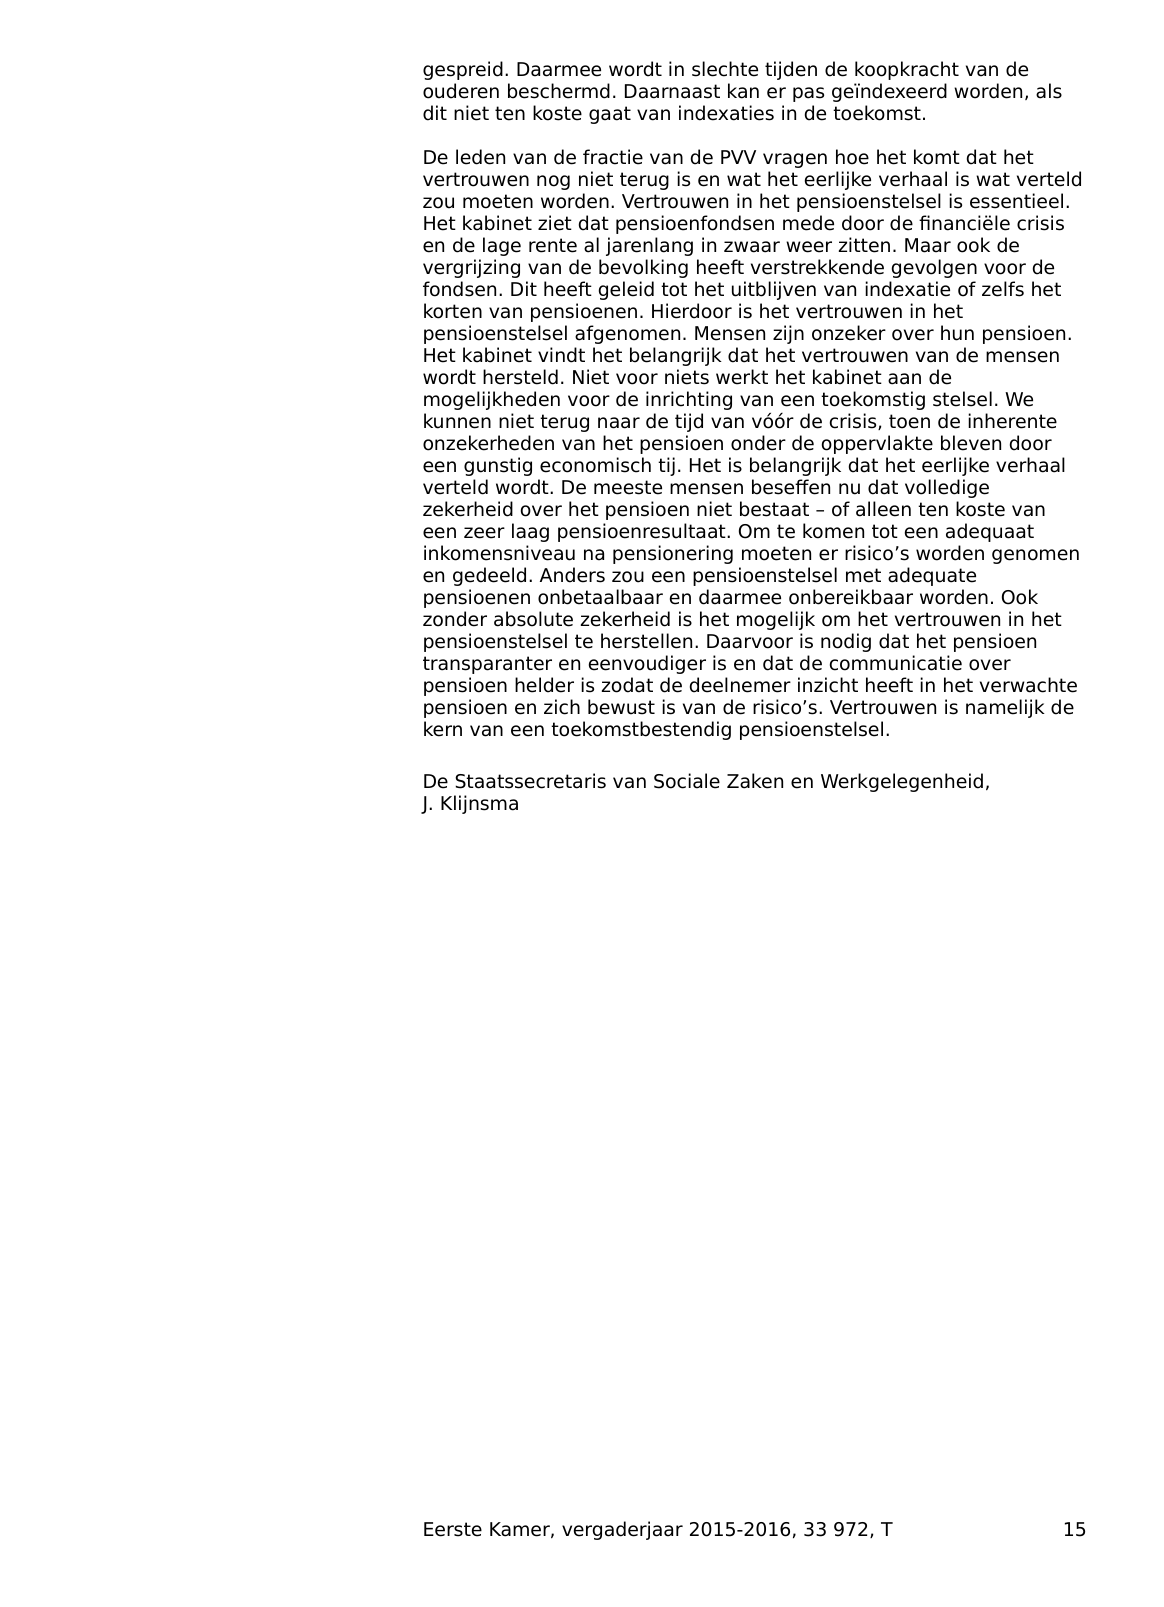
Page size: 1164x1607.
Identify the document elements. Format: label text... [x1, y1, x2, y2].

text De Staatssecretaris van Sociale Zaken en Werkgelegenheid, J. Klijnsma [422, 771, 1087, 814]
text gespreid. Daarmee wordt in slechte tijden de koopkracht van de ouderen beschermd. Daarnaast kan er pas geïndexeerd worden, als dit niet ten koste gaat van indexaties in de toekomst. [422, 59, 1087, 125]
text De leden van de fractie van de PVV vragen hoe het komt dat het vertrouwen nog niet terug is en wat het eerlijke verhaal is wat verteld zou moeten worden. Vertrouwen in het pensioenstelsel is essentieel. Het kabinet ziet dat pensioenfondsen mede door de financiële crisis en de lage rente al jarenlang in zwaar weer zitten. Maar ook de vergrijzing van de bevolking heeft verstrekkende gevolgen voor de fondsen. Dit heeft geleid tot het uitblijven van indexatie of zelfs het korten van pensioenen. Hierdoor is het vertrouwen in het pensioenstelsel afgenomen. Mensen zijn onzeker over hun pensioen. Het kabinet vindt het belangrijk dat het vertrouwen van de mensen wordt hersteld. Niet voor niets werkt het kabinet aan de mogelijkheden voor de inrichting van een toekomstig stelsel. We kunnen niet terug naar de tijd van vóór de crisis, toen de inherente onzekerheden van het pensioen onder de oppervlakte bleven door een gunstig economisch tij. Het is belangrijk dat het eerlijke verhaal verteld wordt. De meeste mensen beseffen nu dat volledige zekerheid over het pensioen niet bestaat – of alleen ten koste van een zeer laag pensioenresultaat. Om te komen tot een adequaat inkomensniveau na pensionering moeten er risico’s worden genomen en gedeeld. Anders zou een pensioenstelsel met adequate pensioenen onbetaalbaar en daarmee onbereikbaar worden. Ook zonder absolute zekerheid is het mogelijk om het vertrouwen in het pensioenstelsel te herstellen. Daarvoor is nodig dat het pensioen transparanter en eenvoudiger is en dat de communicatie over pensioen helder is zodat de deelnemer inzicht heeft in het verwachte pensioen en zich bewust is van de risico’s. Vertrouwen is namelijk de kern van een toekomstbestendig pensioenstelsel. [422, 147, 1087, 741]
